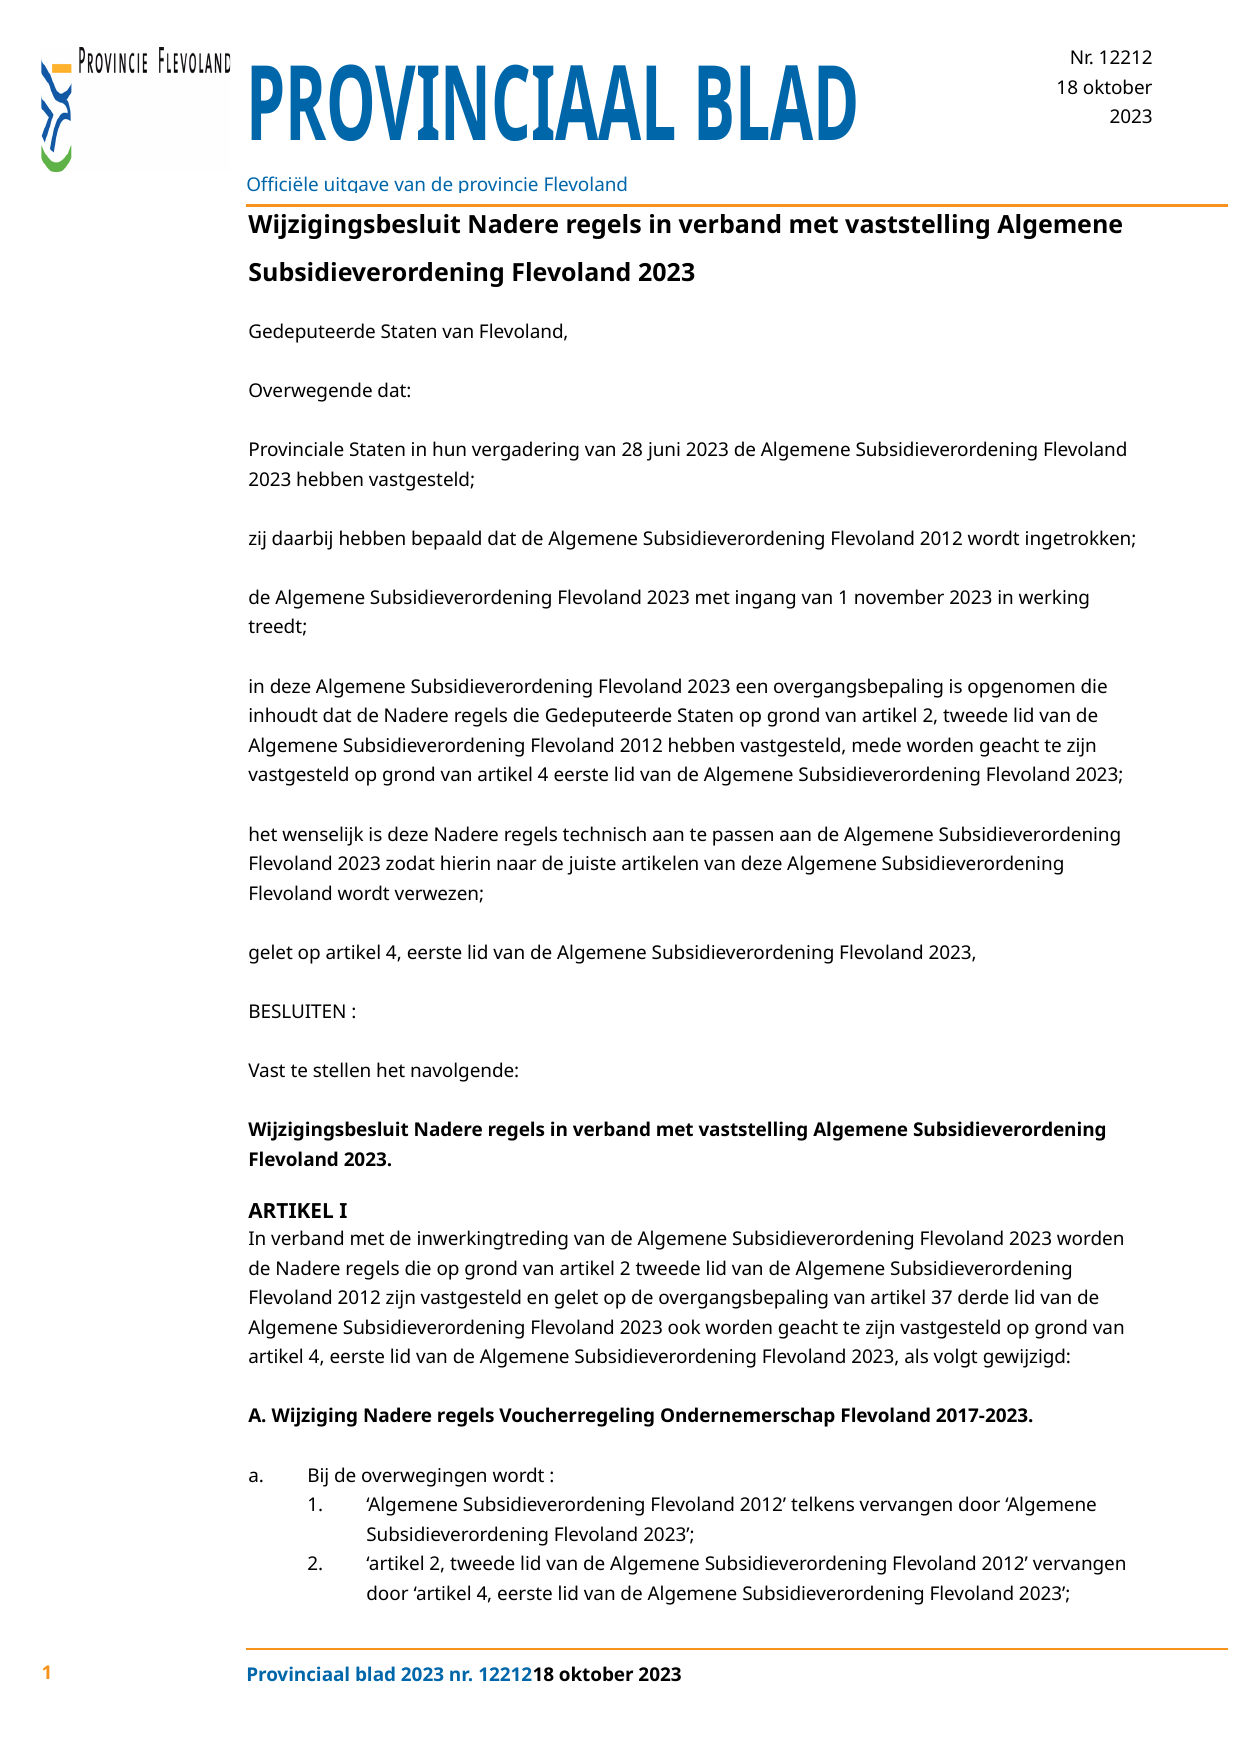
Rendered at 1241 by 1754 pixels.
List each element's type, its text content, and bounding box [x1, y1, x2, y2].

text BESLUITEN : [248, 998, 1152, 1024]
text zij daarbij hebben bepaald dat de Algemene Subsidieverordening Flevoland 2012 wordt ingetrokken; [248, 525, 1152, 551]
list ‘artikel 2, tweede lid van de Algemene Subsidieverordening Flevoland 2012’ vervangen door ‘artikel 4, eerste lid van de Algemene Subsidieverordening Flevoland 2023’; [307, 1551, 1152, 1606]
text de Algemene Subsidieverordening Flevoland 2023 met ingang van 1 november 2023 in werking treedt; [248, 584, 1152, 639]
text in deze Algemene Subsidieverordening Flevoland 2023 een overgangsbepaling is opgenomen die inhoudt dat de Nadere regels die Gedeputeerde Staten op grond van artikel 2, tweede lid van de Algemene Subsidieverordening Flevoland 2012 hebben vastgesteld, mede worden geacht te zijn vastgesteld op grond van artikel 4 eerste lid van de Algemene Subsidieverordening Flevoland 2023; [248, 673, 1152, 787]
text A. Wijziging Nadere regels Voucherregeling Ondernemerschap Flevoland 2017-2023. [248, 1403, 1152, 1428]
text Overwegende dat: [248, 377, 1152, 403]
text ARTIKEL I [248, 1197, 1152, 1225]
text Wijzigingsbesluit Nadere regels in verband met vaststelling Algemene Subsidieverordening Flevoland 2023 [248, 207, 1152, 288]
text Wijzigingsbesluit Nadere regels in verband met vaststelling Algemene Subsidieverordening Flevoland 2023. [248, 1117, 1152, 1172]
text gelet op artikel 4, eerste lid van de Algemene Subsidieverordening Flevoland 2023, [248, 939, 1152, 965]
text Vast te stellen het navolgende: [248, 1057, 1152, 1083]
text het wenselijk is deze Nadere regels technisch aan te passen aan de Algemene Subsidieverordening Flevoland 2023 zodat hierin naar de juiste artikelen van deze Algemene Subsidieverordening Flevoland wordt verwezen; [248, 821, 1152, 906]
list Bij de overwegingen wordt : [248, 1462, 1152, 1487]
text Provinciale Staten in hun vergadering van 28 juni 2023 de Algemene Subsidieverordening Flevoland 2023 hebben vastgesteld; [248, 436, 1152, 492]
text In verband met de inwerkingtreding van de Algemene Subsidieverordening Flevoland 2023 worden de Nadere regels die op grond van artikel 2 tweede lid van de Algemene Subsidieverordening Flevoland 2012 zijn vastgesteld en gelet op de overgangsbepaling van artikel 37 derde lid van de Algemene Subsidieverordening Flevoland 2023 ook worden geacht te zijn vastgesteld op grond van artikel 4, eerste lid van de Algemene Subsidieverordening Flevoland 2023, als volgt gewijzigd: [248, 1225, 1152, 1369]
text Gedeputeerde Staten van Flevoland, [248, 318, 1152, 344]
list ‘Algemene Subsidieverordening Flevoland 2012’ telkens vervangen door ‘Algemene Subsidieverordening Flevoland 2023’; [307, 1491, 1152, 1547]
picture [41, 47, 231, 172]
